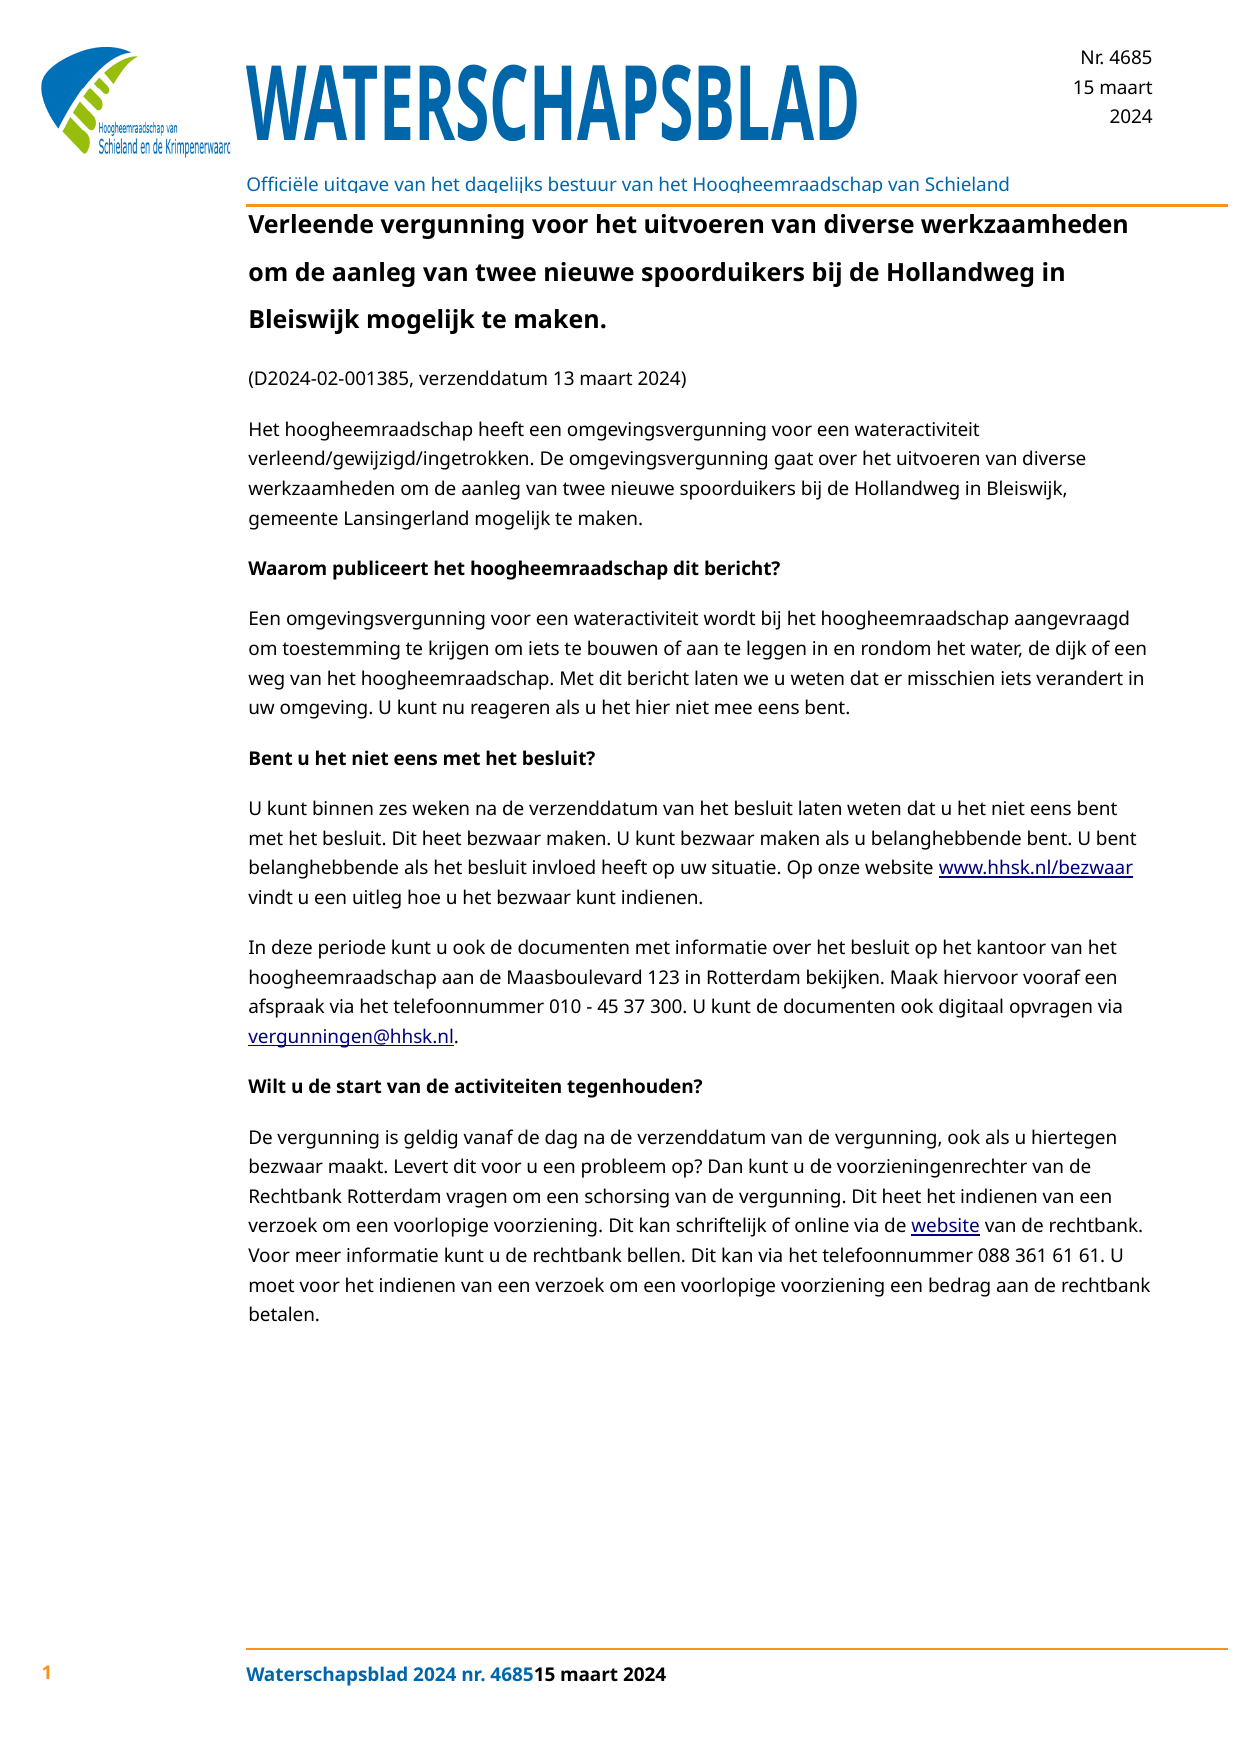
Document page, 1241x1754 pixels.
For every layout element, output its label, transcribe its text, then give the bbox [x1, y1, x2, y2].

text In deze periode kunt u ook de documenten met informatie over het besluit op het kantoor van het hoogheemraadschap aan de Maasboulevard 123 in Rotterdam bekijken. Maak hiervoor vooraf een afspraak via het telefoonnummer 010 - 45 37 300. U kunt de documenten ook digitaal opvragen via vergunningen@hhsk.nl. [248, 934, 1152, 1049]
text Het hoogheemraadschap heeft een omgevingsvergunning voor een wateractiviteit verleend/gewijzigd/ingetrokken. De omgevingsvergunning gaat over het uitvoeren van diverse werkzaamheden om de aanleg van twee nieuwe spoorduikers bij de Hollandweg in Bleiswijk, gemeente Lansingerland mogelijk te maken. [248, 416, 1152, 530]
text Een omgevingsvergunning voor een wateractiviteit wordt bij het hoogheemraadschap aangevraagd om toestemming te krijgen om iets te bouwen of aan te leggen in en rondom het water, de dijk of een weg van het hoogheemraadschap. Met dit bericht laten we u weten dat er misschien iets verandert in uw omgeving. U kunt nu reageren als u het hier niet mee eens bent. [248, 606, 1152, 720]
picture [41, 47, 231, 172]
text Verleende vergunning voor het uitvoeren van diverse werkzaamheden om de aanleg van twee nieuwe spoorduikers bij de Hollandweg in Bleiswijk mogelijk te maken. [248, 207, 1152, 336]
text (D2024-02-001385, verzenddatum 13 maart 2024) [248, 366, 1152, 391]
text Bent u het niet eens met het besluit? [248, 745, 1152, 770]
text Wilt u de start van de activiteiten tegenhouden? [248, 1073, 1152, 1099]
text U kunt binnen zes weken na de verzenddatum van het besluit laten weten dat u het niet eens bent met het besluit. Dit heet bezwaar maken. U kunt bezwaar maken als u belanghebbende bent. U bent belanghebbende als het besluit invloed heeft op uw situatie. Op onze website www.hhsk.nl/bezwaar vindt u een uitleg hoe u het bezwaar kunt indienen. [248, 795, 1152, 909]
text Waarom publiceert het hoogheemraadschap dit bericht? [248, 555, 1152, 581]
text De vergunning is geldig vanaf de dag na de verzenddatum van de vergunning, ook als u hiertegen bezwaar maakt. Levert dit voor u een probleem op? Dan kunt u de voorzieningenrechter van de Rechtbank Rotterdam vragen om een schorsing van de vergunning. Dit heet het indienen van een verzoek om een voorlopige voorziening. Dit kan schriftelijk of online via de website van de rechtbank. Voor meer informatie kunt u de rechtbank bellen. Dit kan via het telefoonnummer 088 361 61 61. U moet voor het indienen van een verzoek om een voorlopige voorziening een bedrag aan de rechtbank betalen. [248, 1124, 1152, 1327]
